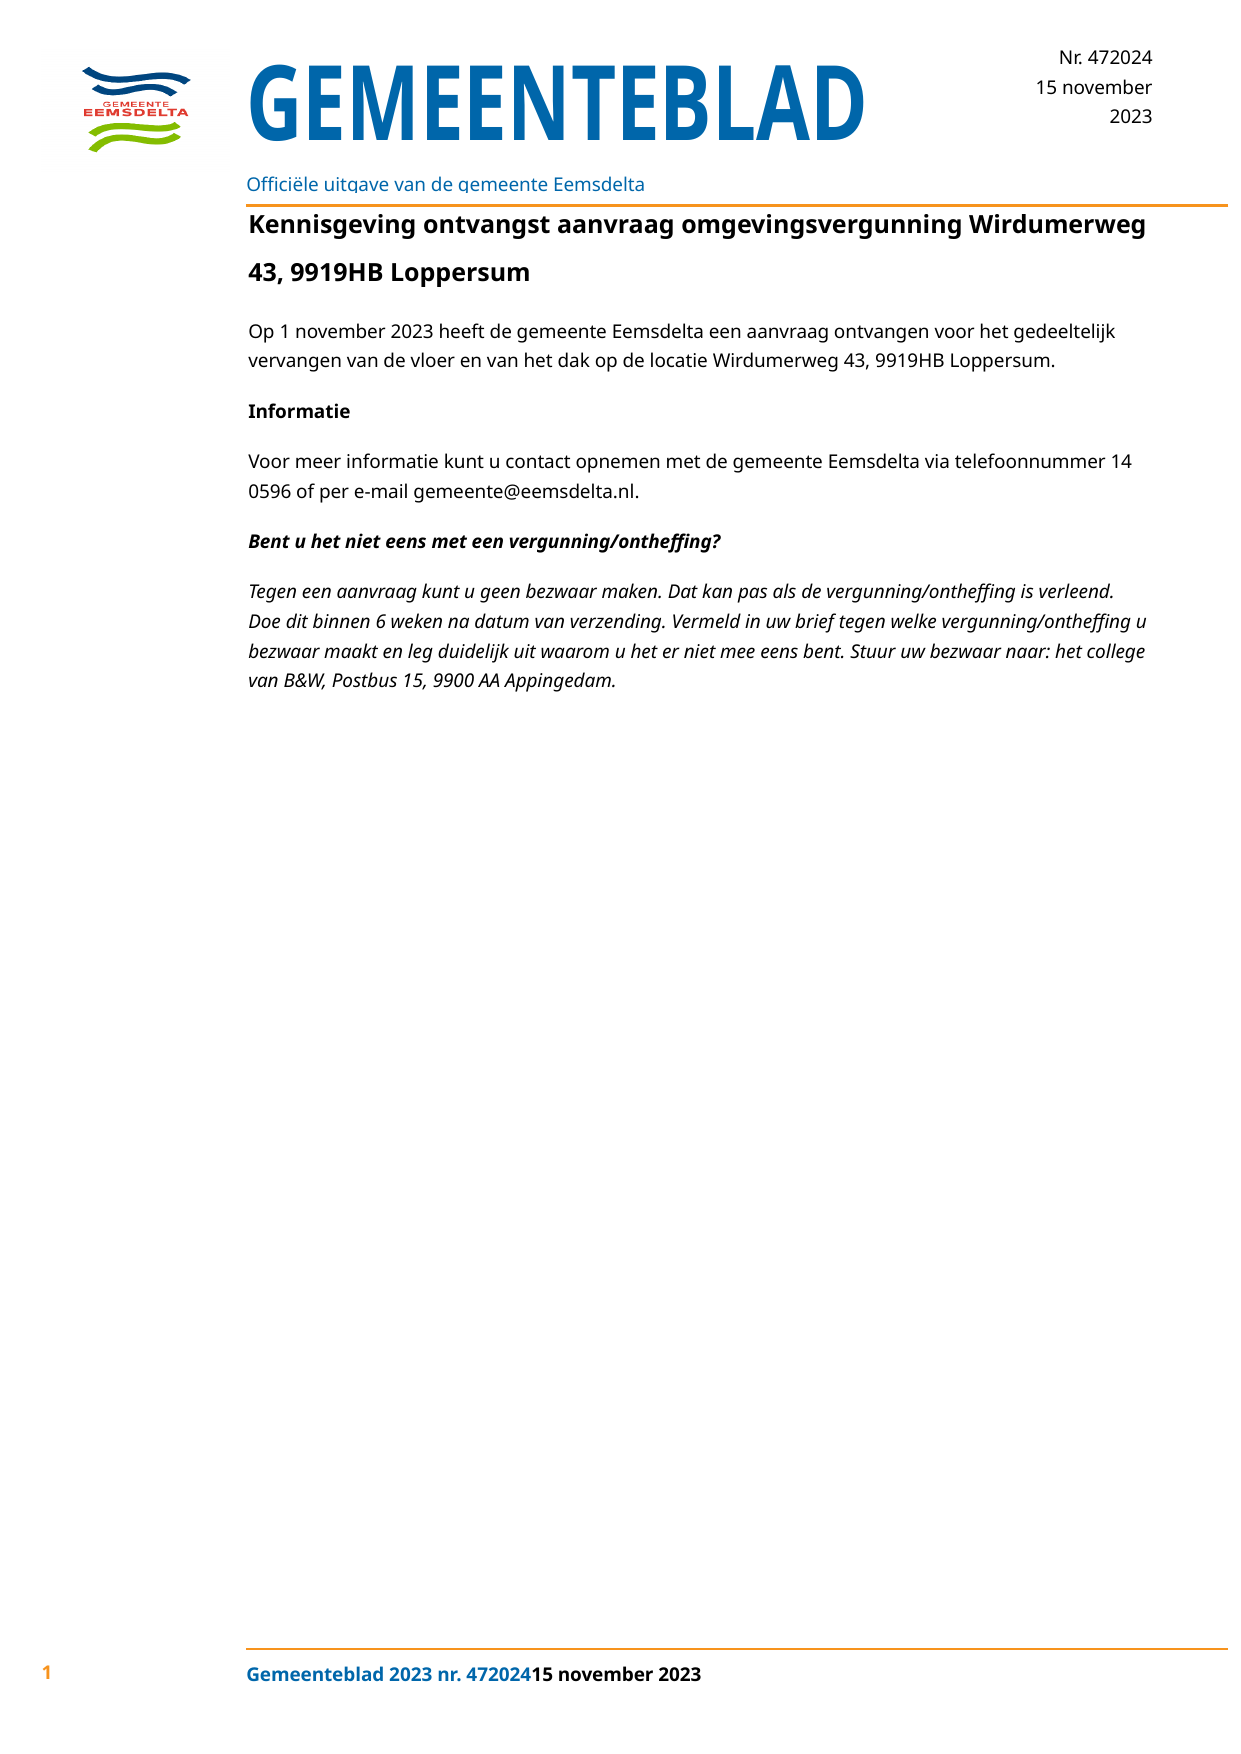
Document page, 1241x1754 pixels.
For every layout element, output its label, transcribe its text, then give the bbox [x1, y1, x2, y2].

text Voor meer informatie kunt u contact opnemen met de gemeente Eemsdelta via telefoonnummer 14 0596 of per e-mail gemeente@eemsdelta.nl. [248, 448, 1152, 504]
text Kennisgeving ontvangst aanvraag omgevingsvergunning Wirdumerweg 43, 9919HB Loppersum [248, 207, 1152, 288]
text Bent u het niet eens met een vergunning/ontheffing? [248, 528, 1152, 554]
text Informatie [248, 398, 1152, 424]
picture [41, 47, 231, 172]
text Op 1 november 2023 heeft de gemeente Eemsdelta een aanvraag ontvangen voor het gedeeltelijk vervangen van de vloer en van het dak op de locatie Wirdumerweg 43, 9919HB Loppersum. [248, 318, 1152, 373]
text Tegen een aanvraag kunt u geen bezwaar maken. Dat kan pas als de vergunning/ontheffing is verleend. Doe dit binnen 6 weken na datum van verzending. Vermeld in uw brief tegen welke vergunning/ontheffing u bezwaar maakt en leg duidelijk uit waarom u het er niet mee eens bent. Stuur uw bezwaar naar: het college van B&W, Postbus 15, 9900 AA Appingedam. [248, 579, 1152, 693]
